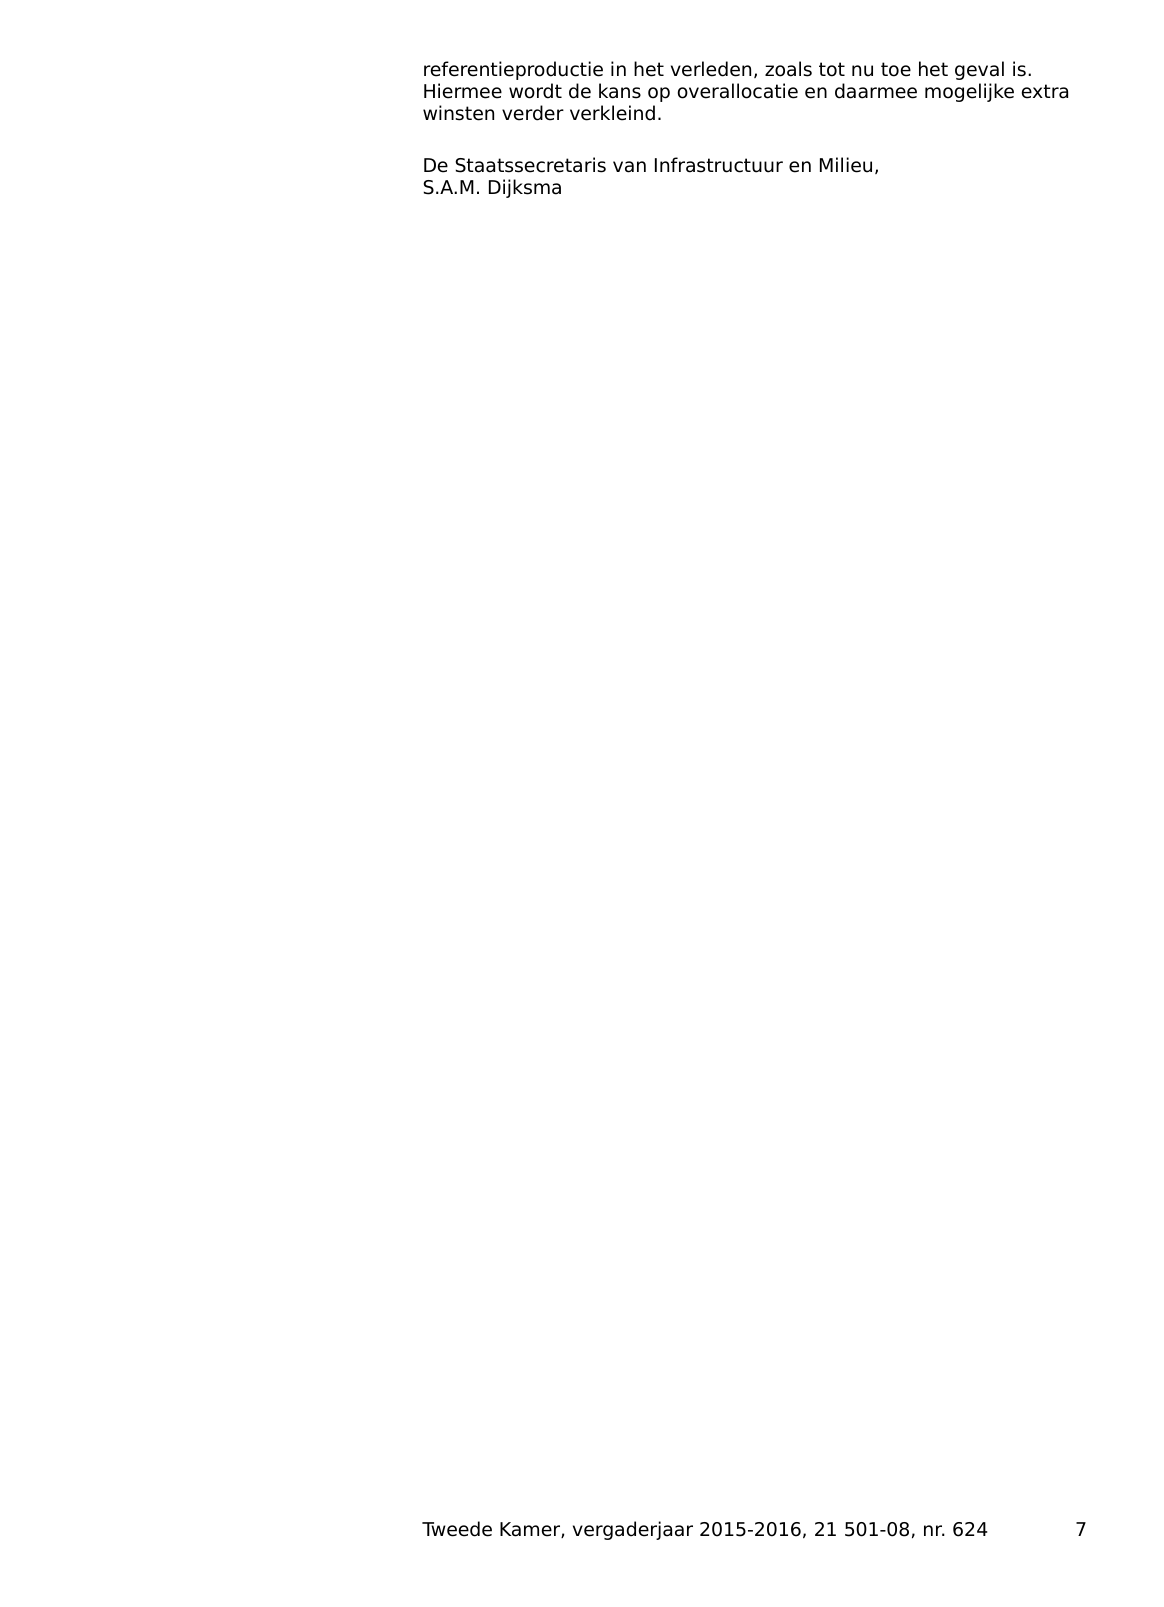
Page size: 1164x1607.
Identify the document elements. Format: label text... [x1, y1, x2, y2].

text referentieproductie in het verleden, zoals tot nu toe het geval is. Hiermee wordt de kans op overallocatie en daarmee mogelijke extra winsten verder verkleind. [422, 59, 1087, 125]
text De Staatssecretaris van Infrastructuur en Milieu, S.A.M. Dijksma [422, 155, 1087, 199]
